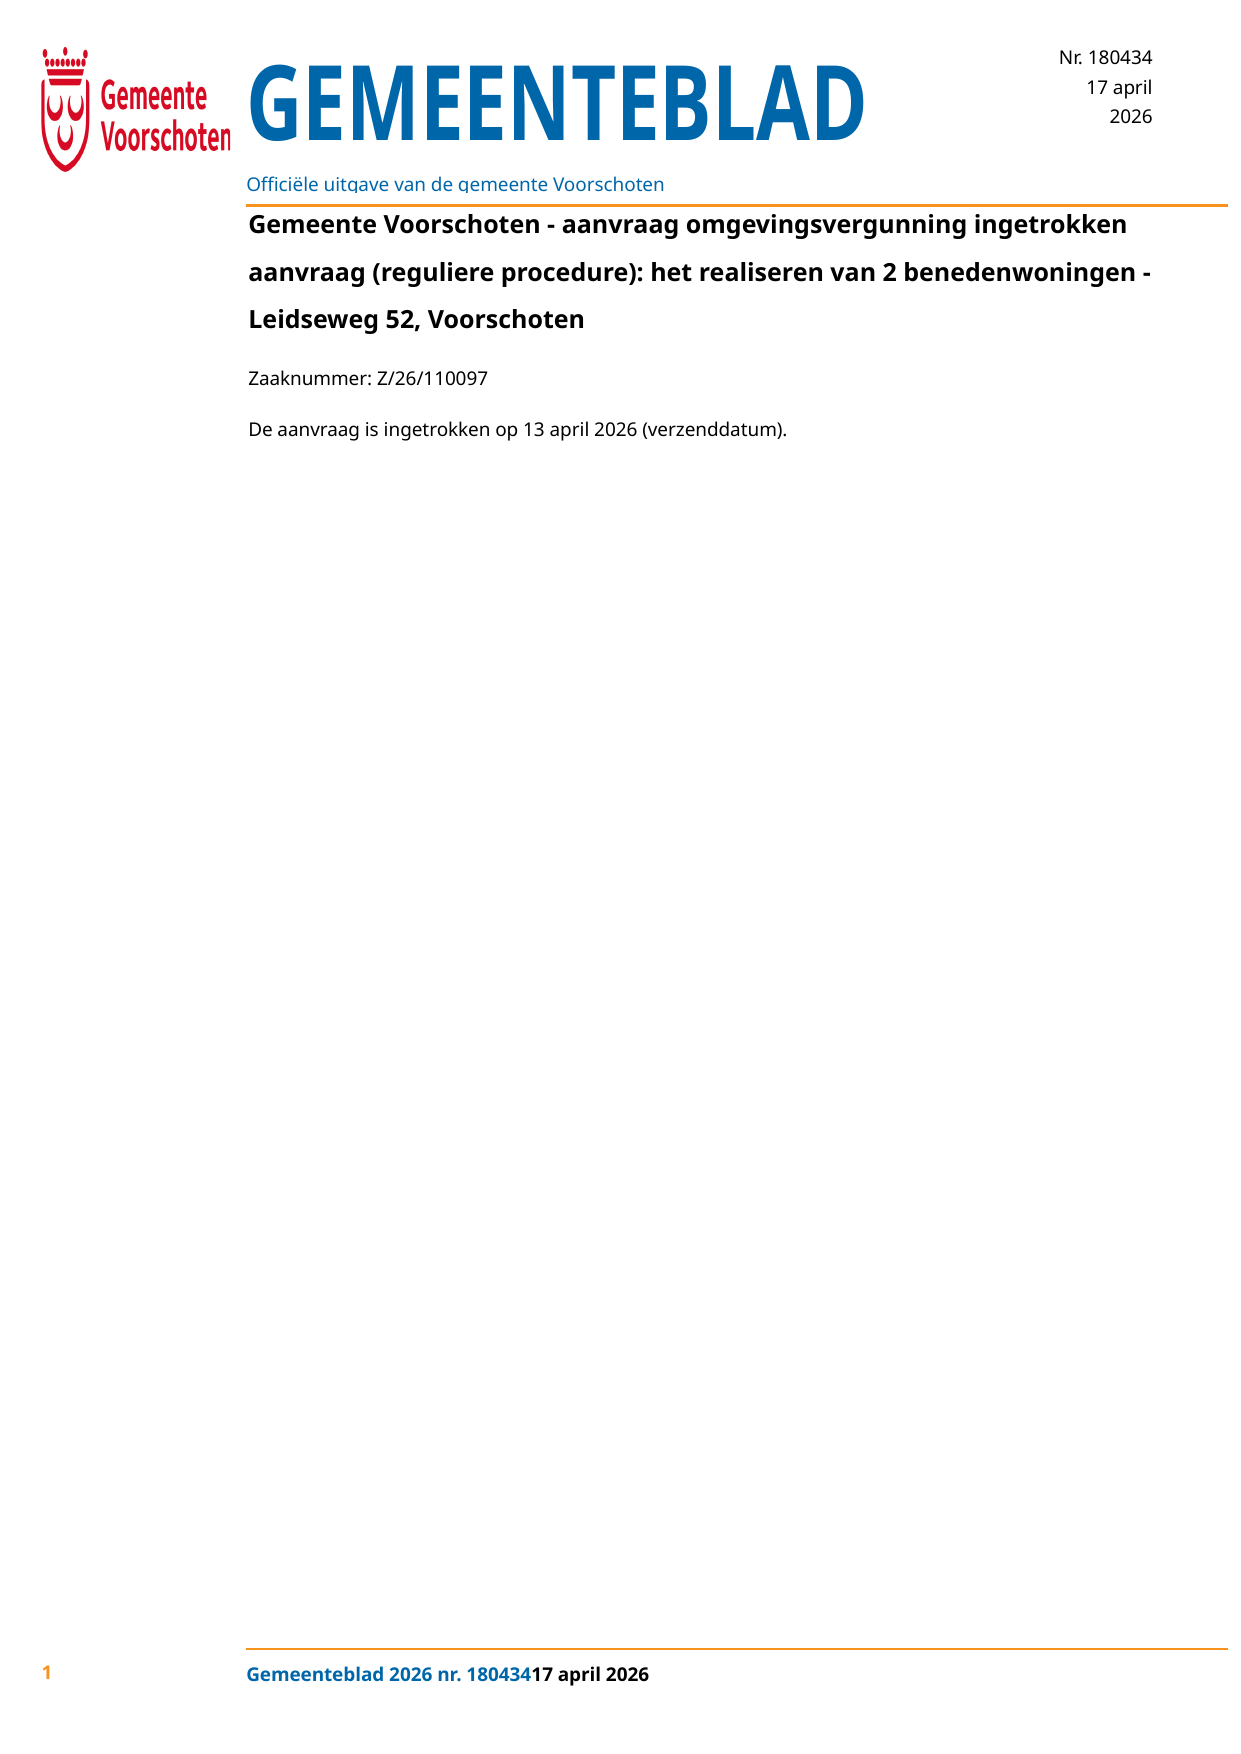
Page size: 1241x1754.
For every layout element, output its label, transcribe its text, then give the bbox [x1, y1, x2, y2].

text Gemeente Voorschoten - aanvraag omgevingsvergunning ingetrokken aanvraag (reguliere procedure): het realiseren van 2 benedenwoningen - Leidseweg 52, Voorschoten [248, 207, 1152, 336]
picture [41, 47, 231, 172]
text De aanvraag is ingetrokken op 13 april 2026 (verzenddatum). [248, 416, 1152, 442]
text Zaaknummer: Z/26/110097 [248, 366, 1152, 391]
